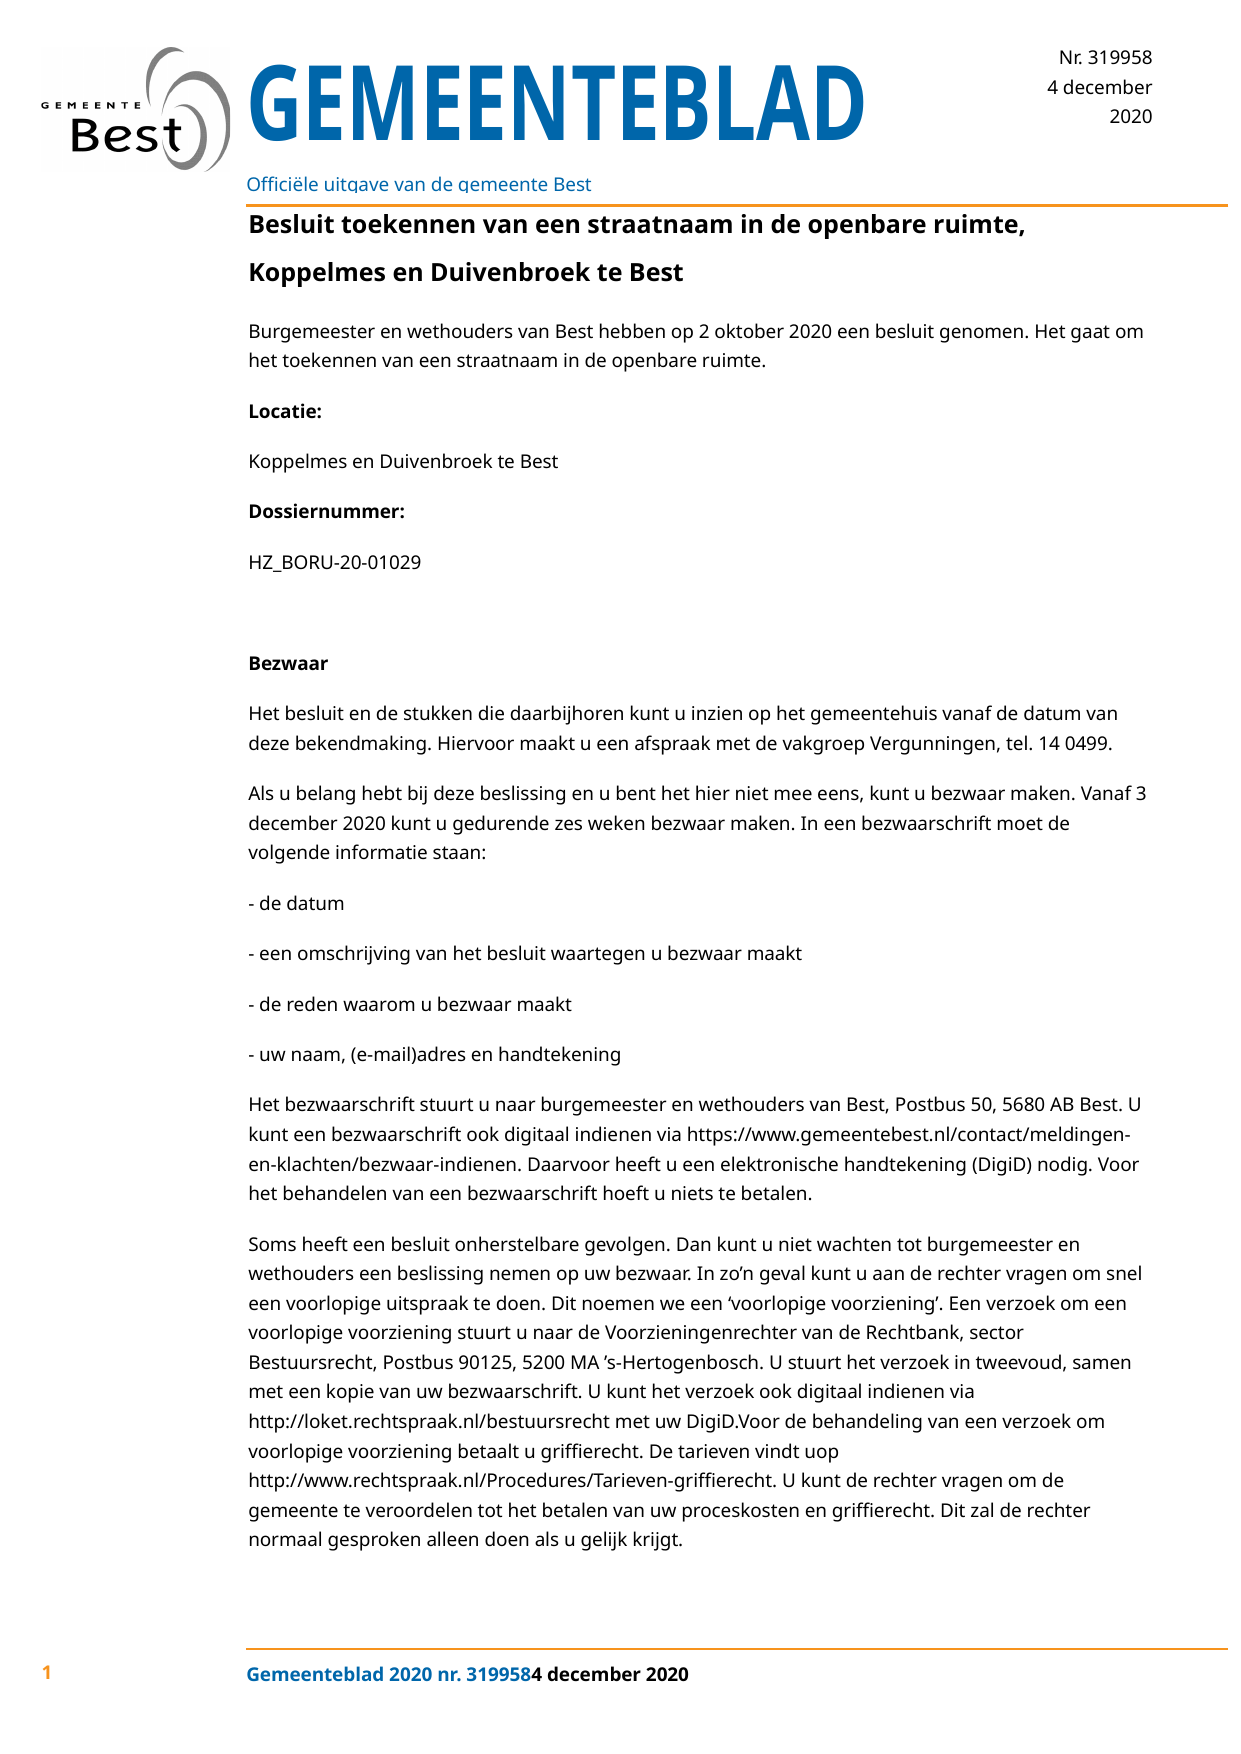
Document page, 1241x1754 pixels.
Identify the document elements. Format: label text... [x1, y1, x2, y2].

text - uw naam, (e-mail)adres en handtekening [248, 1041, 1152, 1067]
text Locatie: [248, 398, 1152, 424]
text Burgemeester en wethouders van Best hebben op 2 oktober 2020 een besluit genomen. Het gaat om het toekennen van een straatnaam in de openbare ruimte. [248, 318, 1152, 373]
text Bezwaar [248, 650, 1152, 676]
text HZ_BORU-20-01029 [248, 549, 1152, 575]
text - de datum [248, 890, 1152, 916]
text Het bezwaarschrift stuurt u naar burgemeester en wethouders van Best, Postbus 50, 5680 AB Best. U kunt een bezwaarschrift ook digitaal indienen via https://www.gemeentebest.nl/contact/meldingen-en-klachten/bezwaar-indienen. Daarvoor heeft u een elektronische handtekening (DigiD) nodig. Voor het behandelen van een bezwaarschrift hoeft u niets te betalen. [248, 1092, 1152, 1206]
text - een omschrijving van het besluit waartegen u bezwaar maakt [248, 940, 1152, 966]
text Het besluit en de stukken die daarbijhoren kunt u inzien op het gemeentehuis vanaf de datum van deze bekendmaking. Hiervoor maakt u een afspraak met de vakgroep Vergunningen, tel. 14 0499. [248, 700, 1152, 756]
text Dossiernummer: [248, 499, 1152, 524]
picture [41, 47, 231, 172]
text Besluit toekennen van een straatnaam in de openbare ruimte, Koppelmes en Duivenbroek te Best [248, 207, 1152, 288]
text Als u belang hebt bij deze beslissing en u bent het hier niet mee eens, kunt u bezwaar maken. Vanaf 3 december 2020 kunt u gedurende zes weken bezwaar maken. In een bezwaarschrift moet de volgende informatie staan: [248, 780, 1152, 865]
text Koppelmes en Duivenbroek te Best [248, 448, 1152, 474]
text - de reden waarom u bezwaar maakt [248, 991, 1152, 1017]
text Soms heeft een besluit onherstelbare gevolgen. Dan kunt u niet wachten tot burgemeester en wethouders een beslissing nemen op uw bezwaar. In zo’n geval kunt u aan de rechter vragen om snel een voorlopige uitspraak te doen. Dit noemen we een ‘voorlopige voorziening’. Een verzoek om een voorlopige voorziening stuurt u naar de Voorzieningenrechter van de Rechtbank, sector Bestuursrecht, Postbus 90125, 5200 MA ’s-Hertogenbosch. U stuurt het verzoek in tweevoud, samen met een kopie van uw bezwaarschrift. U kunt het verzoek ook digitaal indienen via http://loket.rechtspraak.nl/bestuursrecht met uw DigiD.Voor de behandeling van een verzoek om voorlopige voorziening betaalt u griffierecht. De tarieven vindt uop http://www.rechtspraak.nl/Procedures/Tarieven-griffierecht. U kunt de rechter vragen om de gemeente te veroordelen tot het betalen van uw proceskosten en griffierecht. Dit zal de rechter normaal gesproken alleen doen als u gelijk krijgt. [248, 1231, 1152, 1552]
